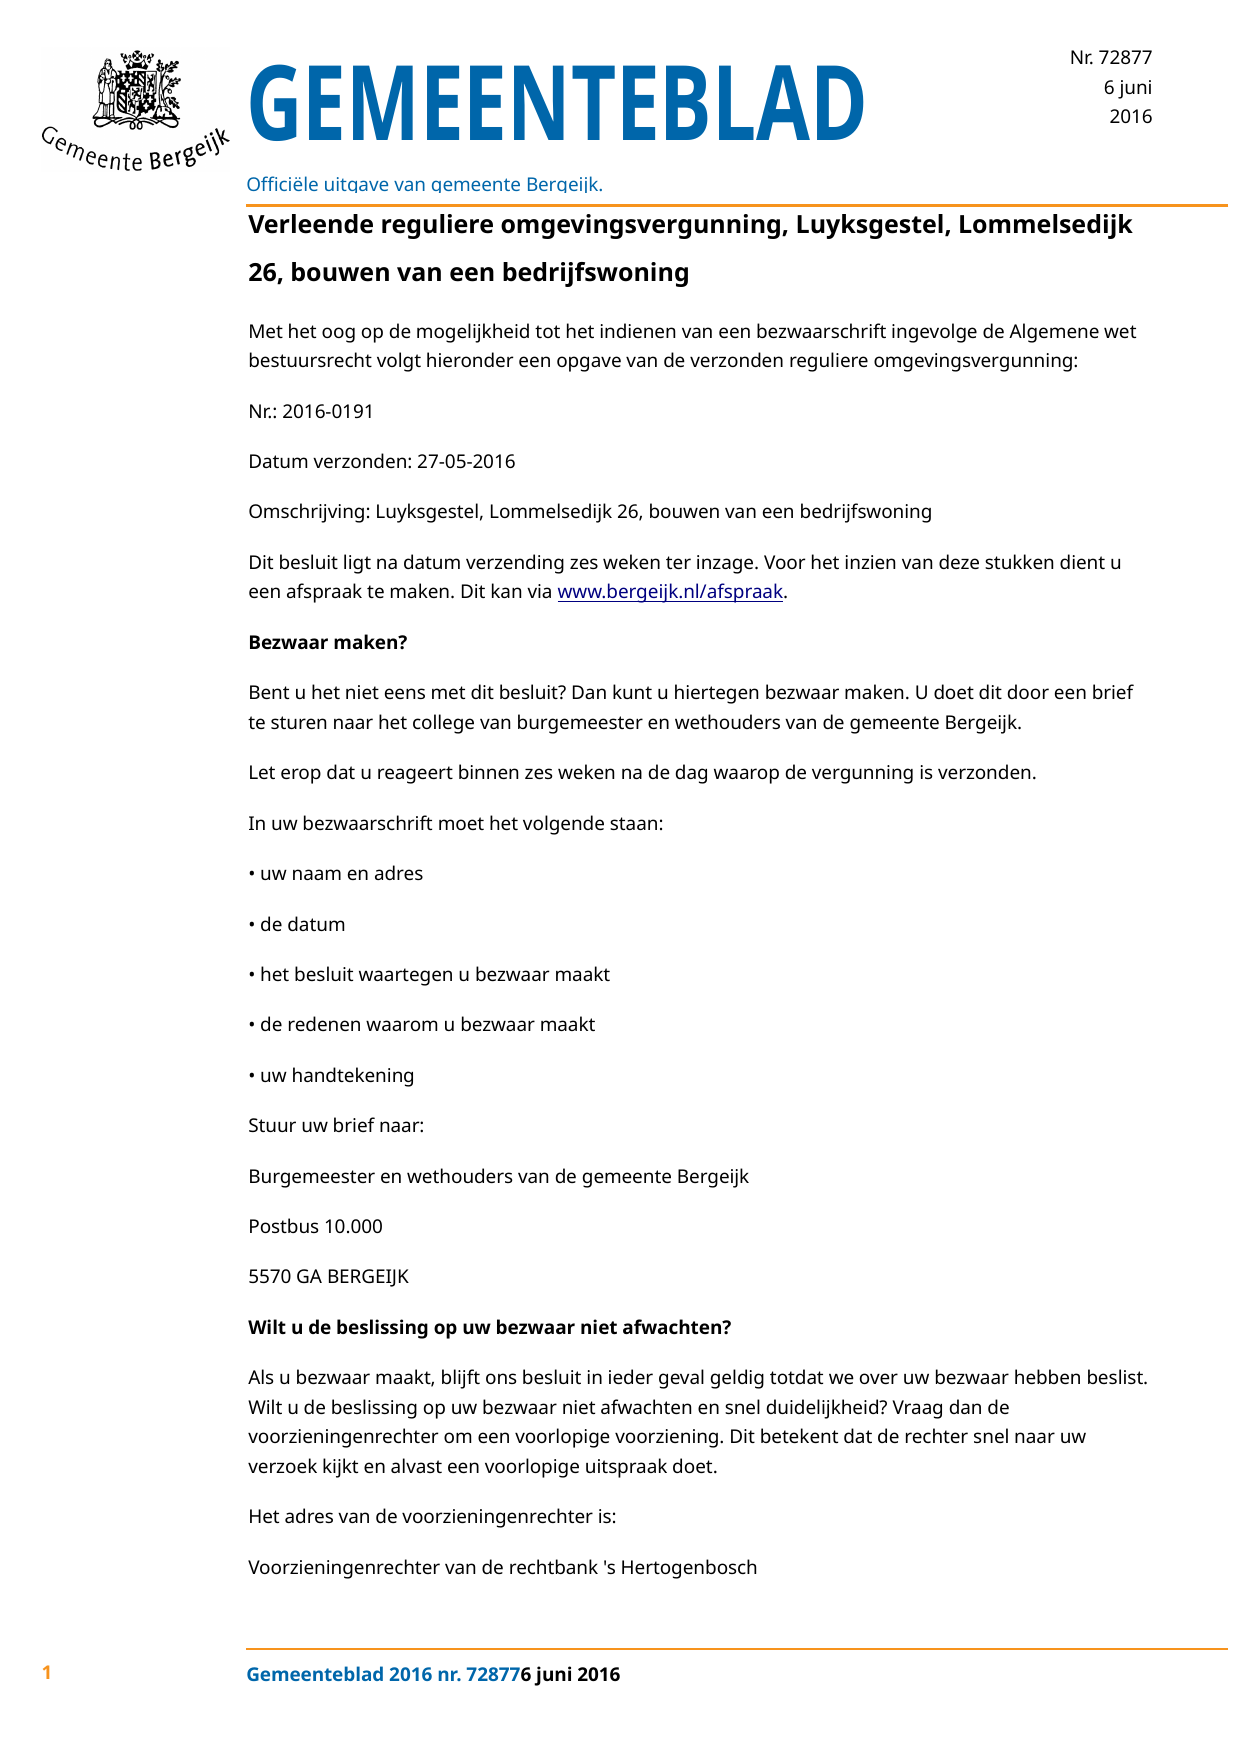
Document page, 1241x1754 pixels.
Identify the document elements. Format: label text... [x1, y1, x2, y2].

text • de datum [248, 911, 1152, 937]
text Burgemeester en wethouders van de gemeente Bergeijk [248, 1163, 1152, 1189]
text Dit besluit ligt na datum verzending zes weken ter inzage. Voor het inzien van deze stukken dient u een afspraak te maken. Dit kan via www.bergeijk.nl/afspraak. [248, 549, 1152, 604]
text Datum verzonden: 27-05-2016 [248, 448, 1152, 474]
text Met het oog op de mogelijkheid tot het indienen van een bezwaarschrift ingevolge de Algemene wet bestuursrecht volgt hieronder een opgave van de verzonden reguliere omgevingsvergunning: [248, 318, 1152, 373]
text Omschrijving: Luyksgestel, Lommelsedijk 26, bouwen van een bedrijfswoning [248, 499, 1152, 524]
text Stuur uw brief naar: [248, 1112, 1152, 1138]
text Let erop dat u reageert binnen zes weken na de dag waarop de vergunning is verzonden. [248, 759, 1152, 785]
text • de redenen waarom u bezwaar maakt [248, 1012, 1152, 1037]
text Verleende reguliere omgevingsvergunning, Luyksgestel, Lommelsedijk 26, bouwen van een bedrijfswoning [248, 207, 1152, 288]
text Nr.: 2016-0191 [248, 398, 1152, 424]
text • uw naam en adres [248, 860, 1152, 886]
text Als u bezwaar maakt, blijft ons besluit in ieder geval geldig totdat we over uw bezwaar hebben beslist. Wilt u de beslissing op uw bezwaar niet afwachten en snel duidelijkheid? Vraag dan de voorzieningenrechter om een voorlopige voorziening. Dit betekent dat de rechter snel naar uw verzoek kijkt en alvast een voorlopige uitspraak doet. [248, 1364, 1152, 1479]
text • uw handtekening [248, 1062, 1152, 1088]
text Het adres van de voorzieningenrechter is: [248, 1504, 1152, 1529]
text Bent u het niet eens met dit besluit? Dan kunt u hiertegen bezwaar maken. U doet dit door een brief te sturen naar het college van burgemeester en wethouders van de gemeente Bergeijk. [248, 679, 1152, 735]
text In uw bezwaarschrift moet het volgende staan: [248, 810, 1152, 836]
picture [41, 47, 231, 172]
text • het besluit waartegen u bezwaar maakt [248, 961, 1152, 987]
text Bezwaar maken? [248, 629, 1152, 655]
text Wilt u de beslissing op uw bezwaar niet afwachten? [248, 1314, 1152, 1340]
text Postbus 10.000 [248, 1213, 1152, 1239]
text Voorzieningenrechter van de rechtbank 's Hertogenbosch [248, 1554, 1152, 1580]
text 5570 GA BERGEIJK [248, 1264, 1152, 1289]
